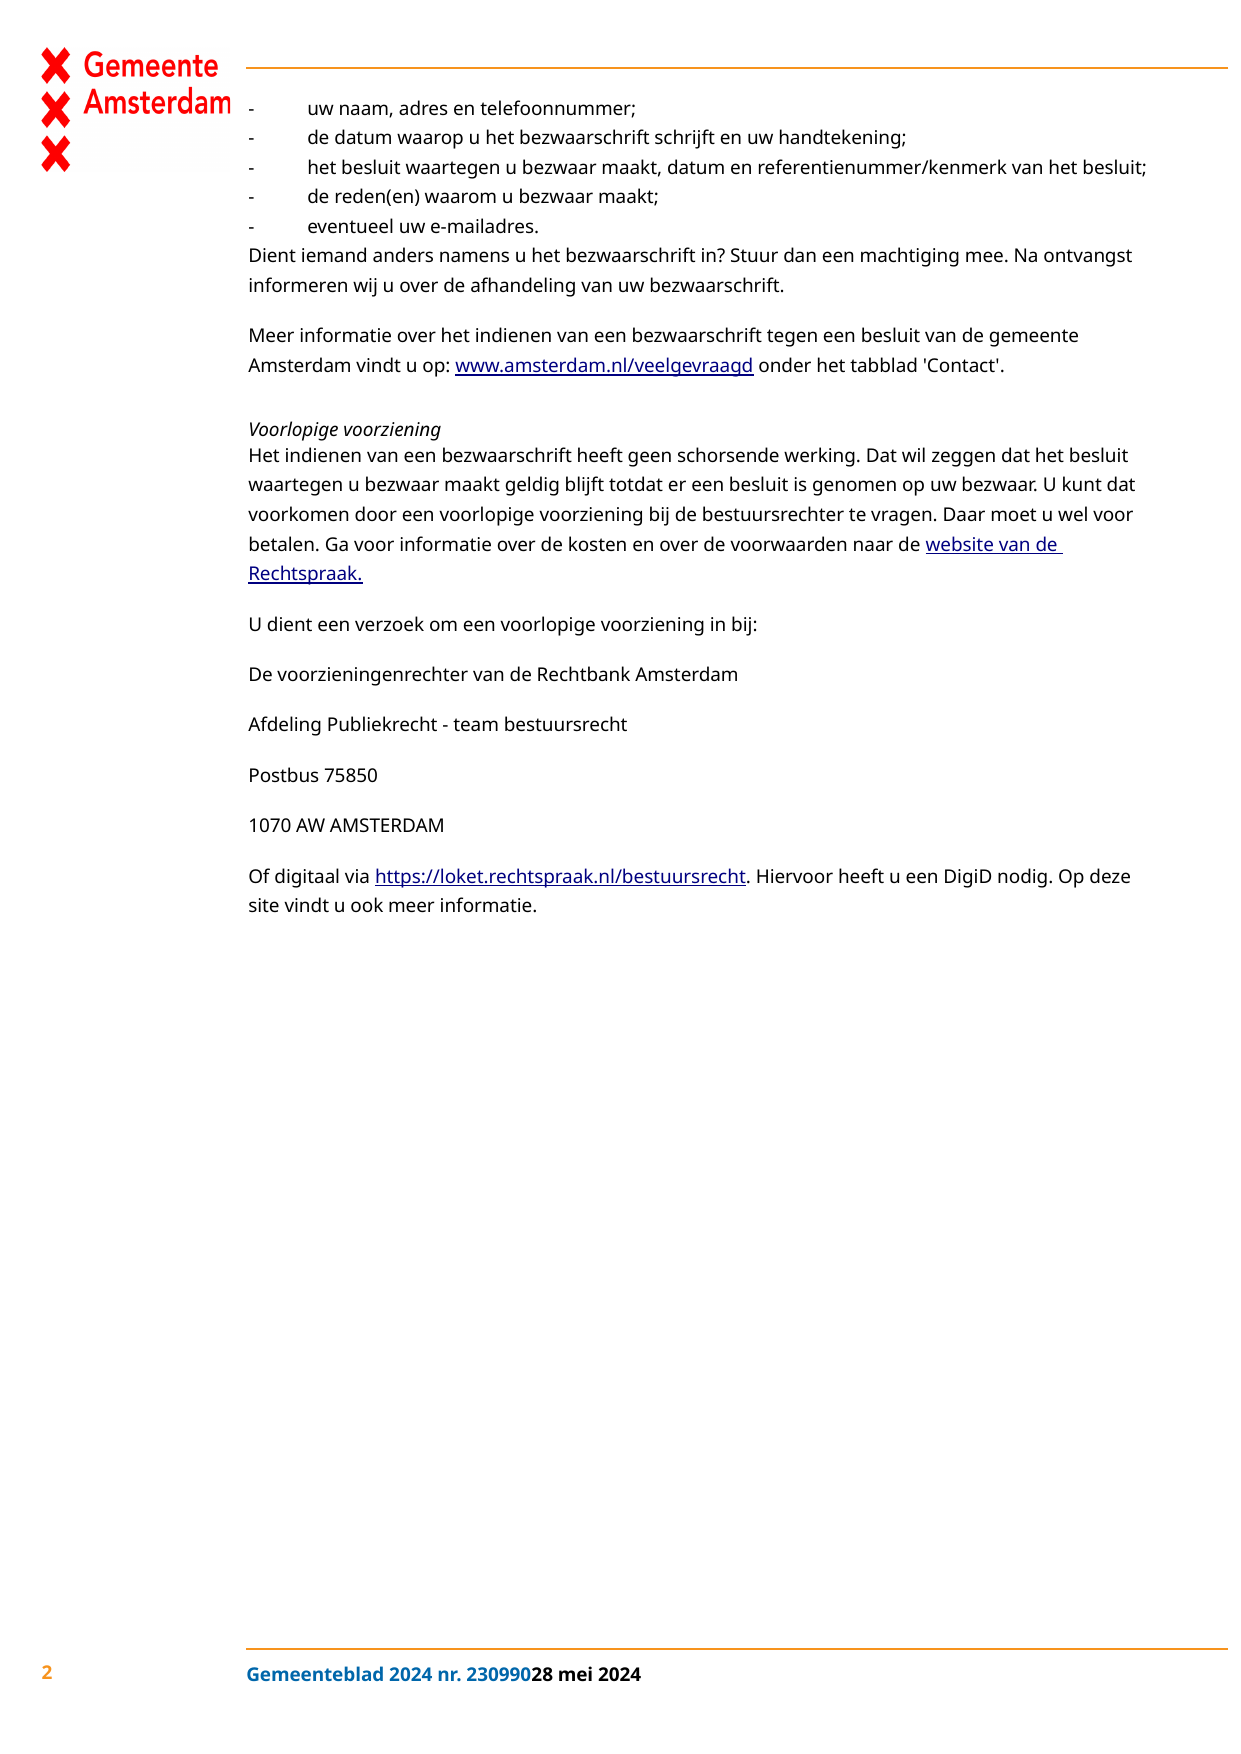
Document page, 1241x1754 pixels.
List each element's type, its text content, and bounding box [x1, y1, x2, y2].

text Het indienen van een bezwaarschrift heeft geen schorsende werking. Dat wil zeggen dat het besluit waartegen u bezwaar maakt geldig blijft totdat er een besluit is genomen op uw bezwaar. U kunt dat voorkomen door een voorlopige voorziening bij de bestuursrechter te vragen. Daar moet u wel voor betalen. Ga voor informatie over de kosten en over de voorwaarden naar de website van de Rechtspraak. [248, 442, 1152, 586]
text Afdeling Publiekrecht - team bestuursrecht [248, 712, 1152, 737]
text Of digitaal via https://loket.rechtspraak.nl/bestuursrecht. Hiervoor heeft u een DigiD nodig. Op deze site vindt u ook meer informatie. [248, 863, 1152, 918]
text Postbus 75850 [248, 762, 1152, 788]
text U dient een verzoek om een voorlopige voorziening in bij: [248, 611, 1152, 636]
list eventueel uw e-mailadres. [248, 213, 1152, 239]
list uw naam, adres en telefoonnummer; [248, 95, 1152, 121]
text Dient iemand anders namens u het bezwaarschrift in? Stuur dan een machtiging mee. Na ontvangst informeren wij u over de afhandeling van uw bezwaarschrift. [248, 243, 1152, 298]
list de reden(en) waarom u bezwaar maakt; [248, 183, 1152, 209]
text De voorzieningenrechter van de Rechtbank Amsterdam [248, 661, 1152, 687]
text Meer informatie over het indienen van een bezwaarschrift tegen een besluit van de gemeente Amsterdam vindt u op: www.amsterdam.nl/veelgevraagd onder het tabblad 'Contact'. [248, 323, 1152, 378]
list het besluit waartegen u bezwaar maakt, datum en referentienummer/kenmerk van het besluit; [248, 154, 1152, 180]
text 1070 AW AMSTERDAM [248, 812, 1152, 838]
text Voorlopige voorziening [248, 416, 1152, 442]
list de datum waarop u het bezwaarschrift schrijft en uw handtekening; [248, 124, 1152, 150]
picture [41, 47, 231, 172]
